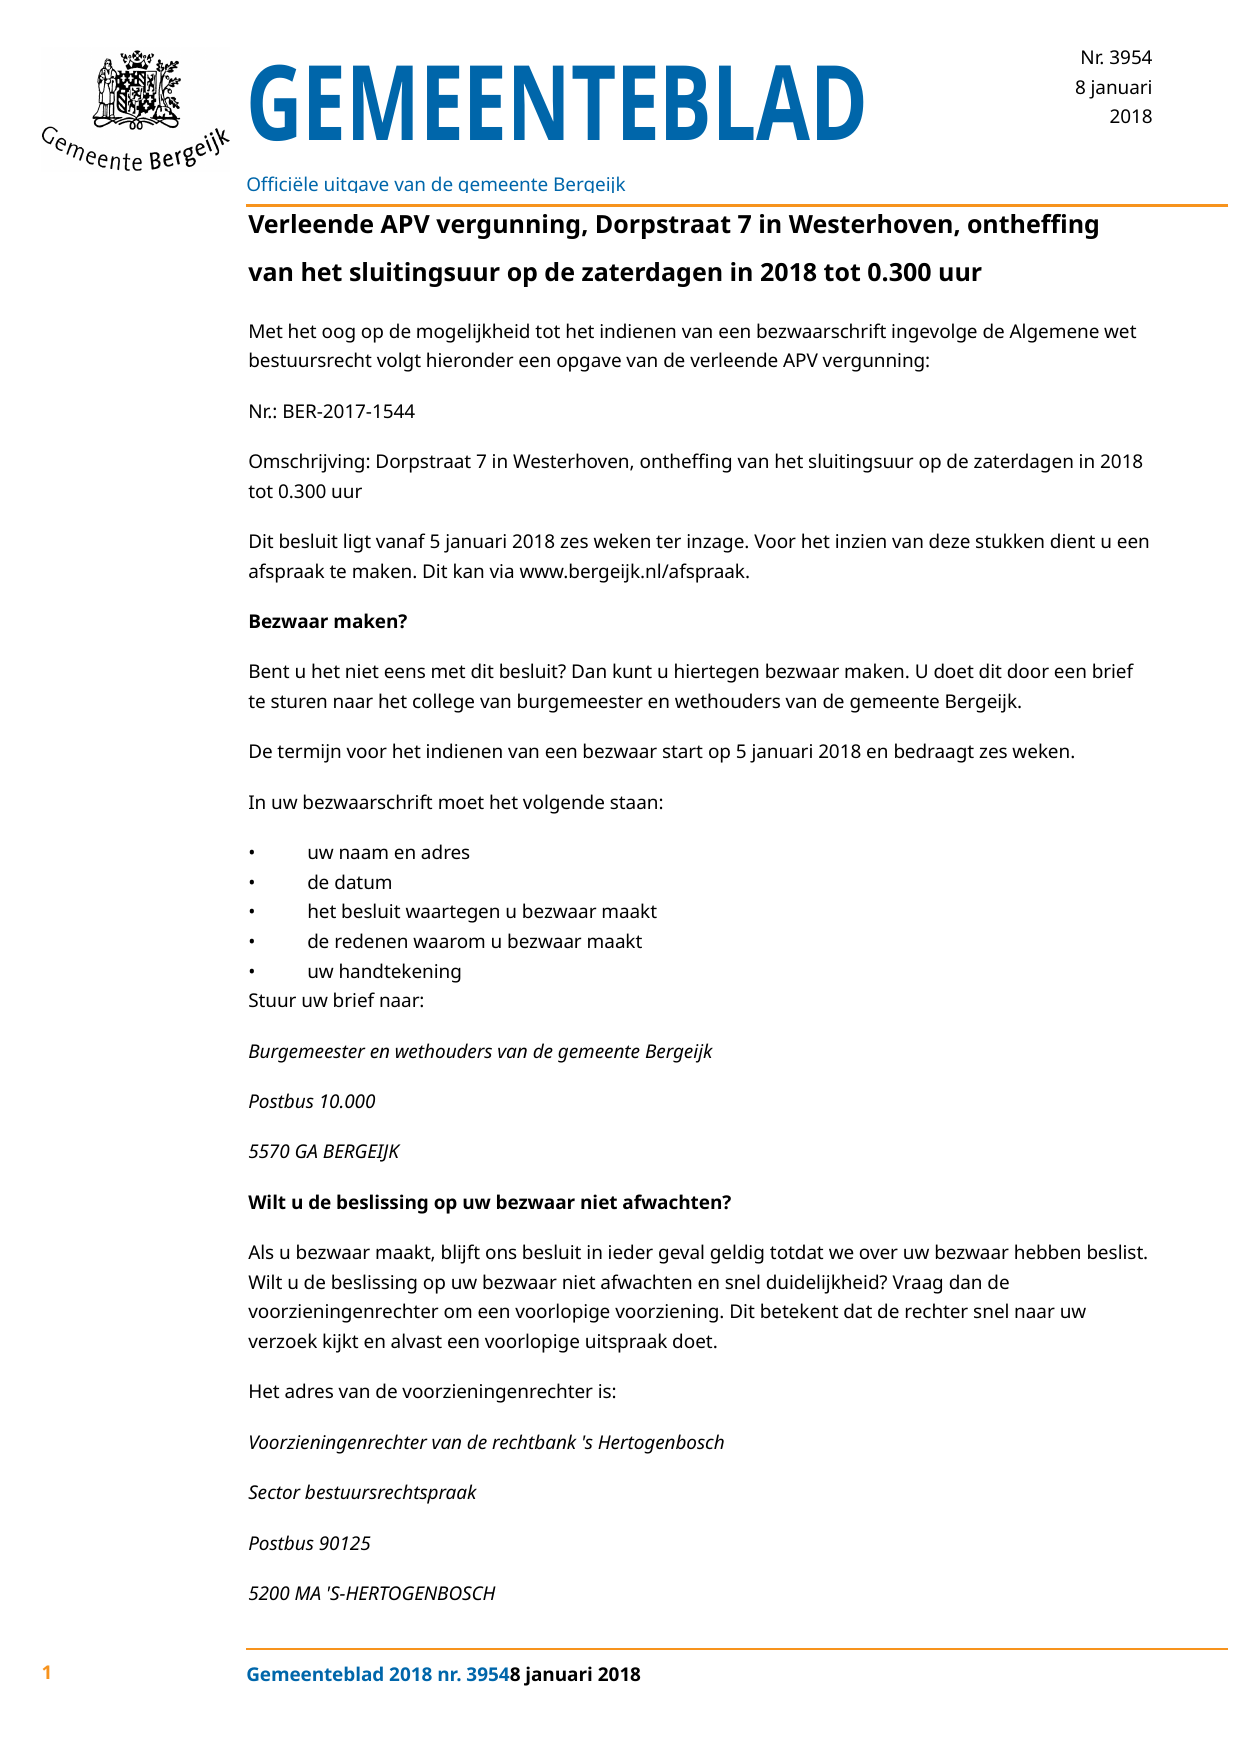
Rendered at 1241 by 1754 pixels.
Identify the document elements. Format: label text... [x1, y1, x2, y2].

text Postbus 90125 [248, 1530, 1152, 1556]
text De termijn voor het indienen van een bezwaar start op 5 januari 2018 en bedraagt zes weken. [248, 739, 1152, 764]
text Als u bezwaar maakt, blijft ons besluit in ieder geval geldig totdat we over uw bezwaar hebben beslist. Wilt u de beslissing op uw bezwaar niet afwachten en snel duidelijkheid? Vraag dan de voorzieningenrechter om een voorlopige voorziening. Dit betekent dat de rechter snel naar uw verzoek kijkt en alvast een voorlopige uitspraak doet. [248, 1239, 1152, 1354]
text Postbus 10.000 [248, 1088, 1152, 1114]
text Bezwaar maken? [248, 608, 1152, 634]
text Het adres van de voorzieningenrechter is: [248, 1379, 1152, 1404]
text Nr.: BER-2017-1544 [248, 398, 1152, 424]
text Dit besluit ligt vanaf 5 januari 2018 zes weken ter inzage. Voor het inzien van deze stukken dient u een afspraak te maken. Dit kan via www.bergeijk.nl/afspraak. [248, 528, 1152, 584]
text Met het oog op de mogelijkheid tot het indienen van een bezwaarschrift ingevolge de Algemene wet bestuursrecht volgt hieronder een opgave van de verleende APV vergunning: [248, 318, 1152, 373]
text 5570 GA BERGEIJK [248, 1139, 1152, 1164]
text Stuur uw brief naar: [248, 987, 1152, 1013]
list de datum [248, 869, 1152, 895]
picture [41, 47, 231, 172]
list uw handtekening [248, 958, 1152, 984]
text Voorzieningenrechter van de rechtbank 's Hertogenbosch [248, 1429, 1152, 1455]
list uw naam en adres [248, 839, 1152, 865]
text Verleende APV vergunning, Dorpstraat 7 in Westerhoven, ontheffing van het sluitingsuur op de zaterdagen in 2018 tot 0.300 uur [248, 207, 1152, 288]
text In uw bezwaarschrift moet het volgende staan: [248, 789, 1152, 815]
list het besluit waartegen u bezwaar maakt [248, 899, 1152, 924]
text Sector bestuursrechtspraak [248, 1479, 1152, 1505]
text Wilt u de beslissing op uw bezwaar niet afwachten? [248, 1189, 1152, 1215]
text Omschrijving: Dorpstraat 7 in Westerhoven, ontheffing van het sluitingsuur op de zaterdagen in 2018 tot 0.300 uur [248, 448, 1152, 504]
text Bent u het niet eens met dit besluit? Dan kunt u hiertegen bezwaar maken. U doet dit door een brief te sturen naar het college van burgemeester en wethouders van de gemeente Bergeijk. [248, 659, 1152, 714]
text 5200 MA 'S-HERTOGENBOSCH [248, 1580, 1152, 1606]
list de redenen waarom u bezwaar maakt [248, 928, 1152, 954]
text Burgemeester en wethouders van de gemeente Bergeijk [248, 1038, 1152, 1064]
